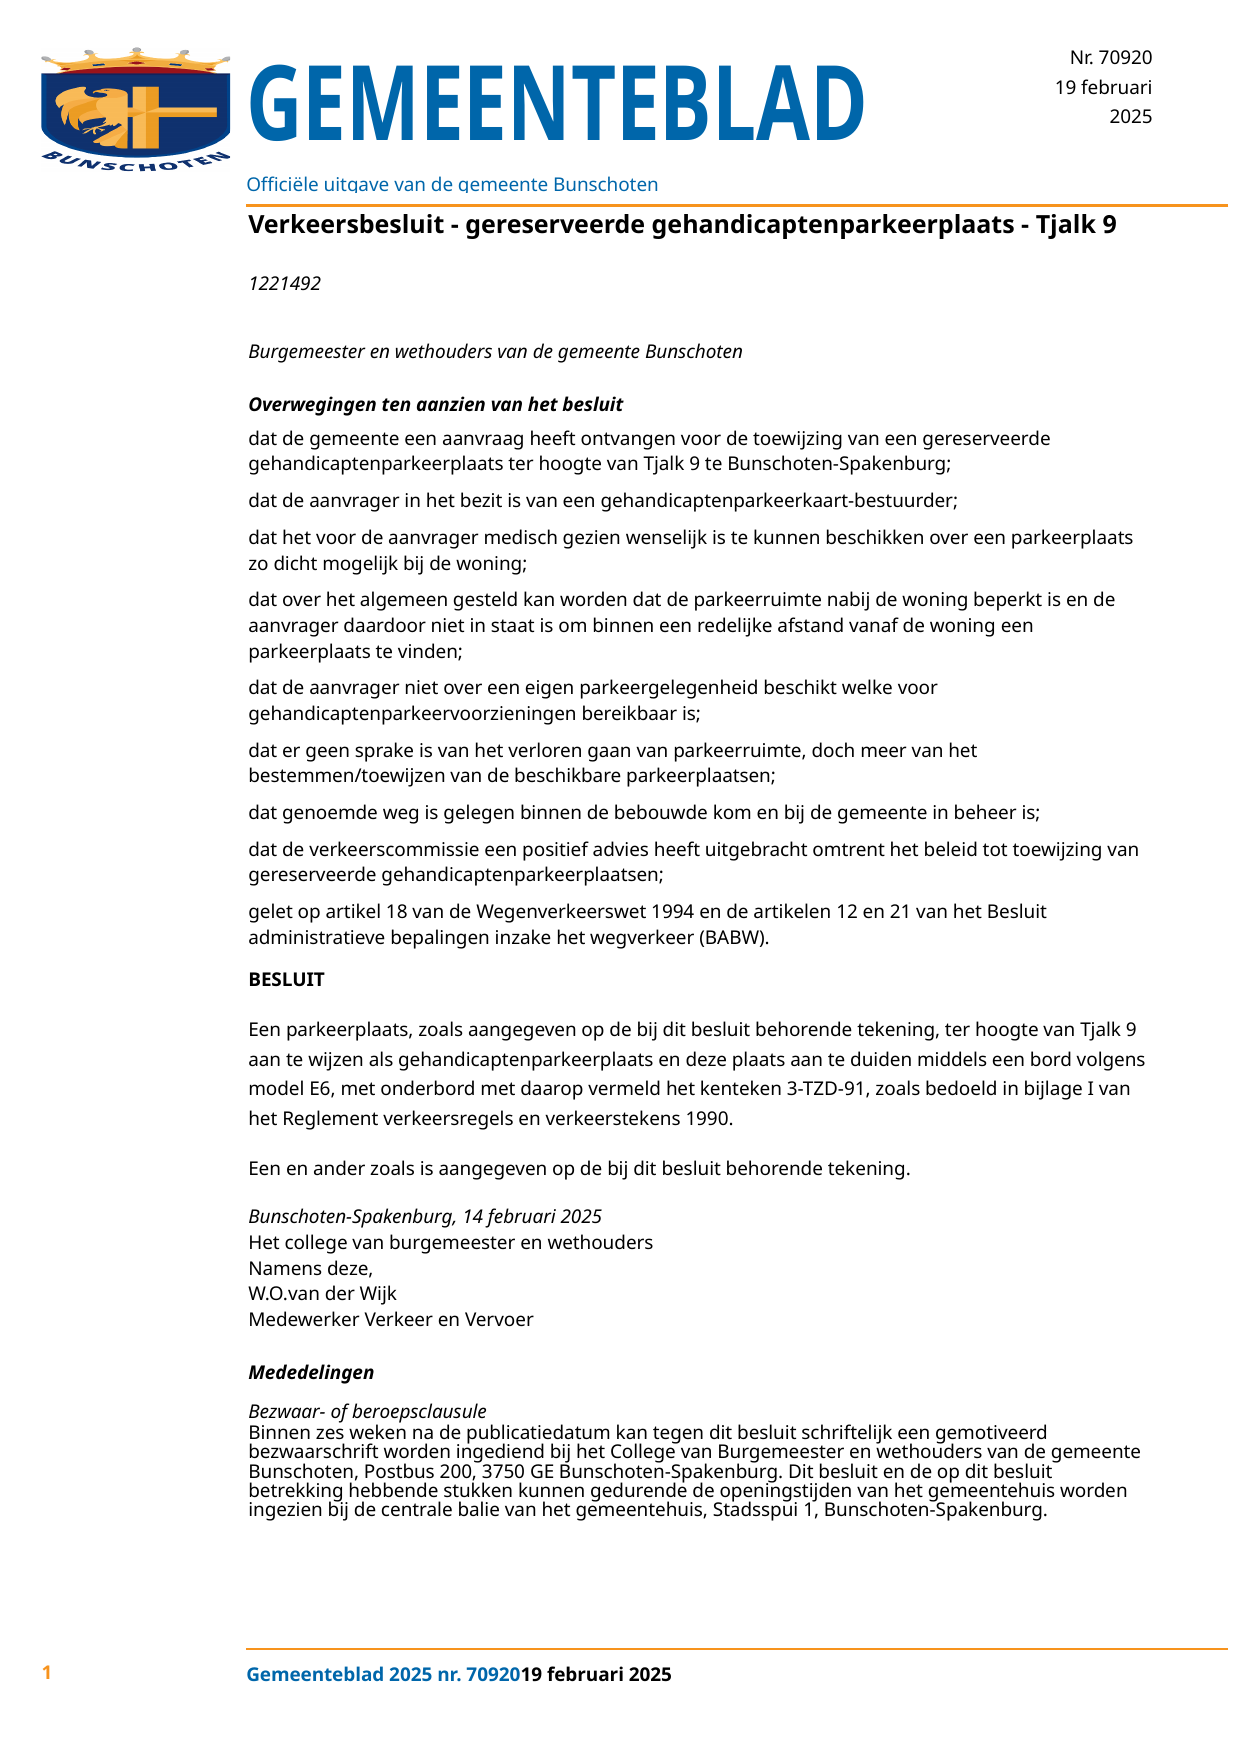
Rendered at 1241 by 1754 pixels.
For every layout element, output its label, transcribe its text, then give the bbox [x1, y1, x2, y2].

text Verkeersbesluit - gereserveerde gehandicaptenparkeerplaats - Tjalk 9 [248, 207, 1152, 241]
text dat de verkeerscommissie een positief advies heeft uitgebracht omtrent het beleid tot toewijzing van gereserveerde gehandicaptenparkeerplaatsen; [248, 836, 1152, 887]
text Een parkeerplaats, zoals aangegeven op de bij dit besluit behorende tekening, ter hoogte van Tjalk 9 aan te wijzen als gehandicaptenparkeerplaats en deze plaats aan te duiden middels een bord volgens model E6, met onderbord met daarop vermeld het kenteken 3-TZD-91, zoals bedoeld in bijlage I van het Reglement verkeersregels en verkeerstekens 1990. [248, 1016, 1152, 1131]
text Overwegingen ten aanzien van het besluit [248, 391, 1152, 417]
text Het college van burgemeester en wethouders [248, 1229, 1152, 1255]
text Bunschoten-Spakenburg, 14 februari 2025 [248, 1203, 1152, 1229]
text dat over het algemeen gesteld kan worden dat de parkeerruimte nabij de woning beperkt is en de aanvrager daardoor niet in staat is om binnen een redelijke afstand vanaf de woning een parkeerplaats te vinden; [248, 586, 1152, 663]
picture [41, 47, 231, 172]
text gelet op artikel 18 van de Wegenverkeerswet 1994 en de artikelen 12 en 21 van het Besluit administratieve bepalingen inzake het wegverkeer (BABW). [248, 898, 1152, 950]
text 1221492 [248, 270, 1152, 296]
text Namens deze, [248, 1255, 1152, 1281]
text Bezwaar- of beroepsclausule [248, 1398, 1152, 1424]
text Een en ander zoals is aangegeven op de bij dit besluit behorende tekening. [248, 1156, 1152, 1181]
text dat de aanvrager in het bezit is van een gehandicaptenparkeerkaart-bestuurder; [248, 487, 1152, 513]
text W.O.van der Wijk [248, 1281, 1152, 1306]
text Mededelingen [248, 1359, 1152, 1385]
text dat het voor de aanvrager medisch gezien wenselijk is te kunnen beschikken over een parkeerplaats zo dicht mogelijk bij de woning; [248, 524, 1152, 575]
text Burgemeester en wethouders van de gemeente Bunschoten [248, 338, 1152, 364]
text dat de aanvrager niet over een eigen parkeergelegenheid beschikt welke voor gehandicaptenparkeervoorzieningen bereikbaar is; [248, 674, 1152, 726]
text dat de gemeente een aanvraag heeft ontvangen voor de toewijzing van een gereserveerde gehandicaptenparkeerplaats ter hoogte van Tjalk 9 te Bunschoten-Spakenburg; [248, 425, 1152, 476]
text dat er geen sprake is van het verloren gaan van parkeerruimte, doch meer van het bestemmen/toewijzen van de beschikbare parkeerplaatsen; [248, 737, 1152, 788]
text Medewerker Verkeer en Vervoer [248, 1306, 1152, 1332]
text dat genoemde weg is gelegen binnen de bebouwde kom en bij de gemeente in beheer is; [248, 799, 1152, 825]
text Binnen zes weken na de publicatiedatum kan tegen dit besluit schriftelijk een gemotiveerd bezwaarschrift worden ingediend bij het College van Burgemeester en wethouders van de gemeente Bunschoten, Postbus 200, 3750 GE Bunschoten-Spakenburg. Dit besluit en de op dit besluit betrekking hebbende stukken kunnen gedurende de openingstijden van het gemeentehuis worden ingezien bij de centrale balie van het gemeentehuis, Stadsspui 1, Bunschoten-Spakenburg. [248, 1424, 1152, 1521]
text BESLUIT [248, 966, 1152, 992]
